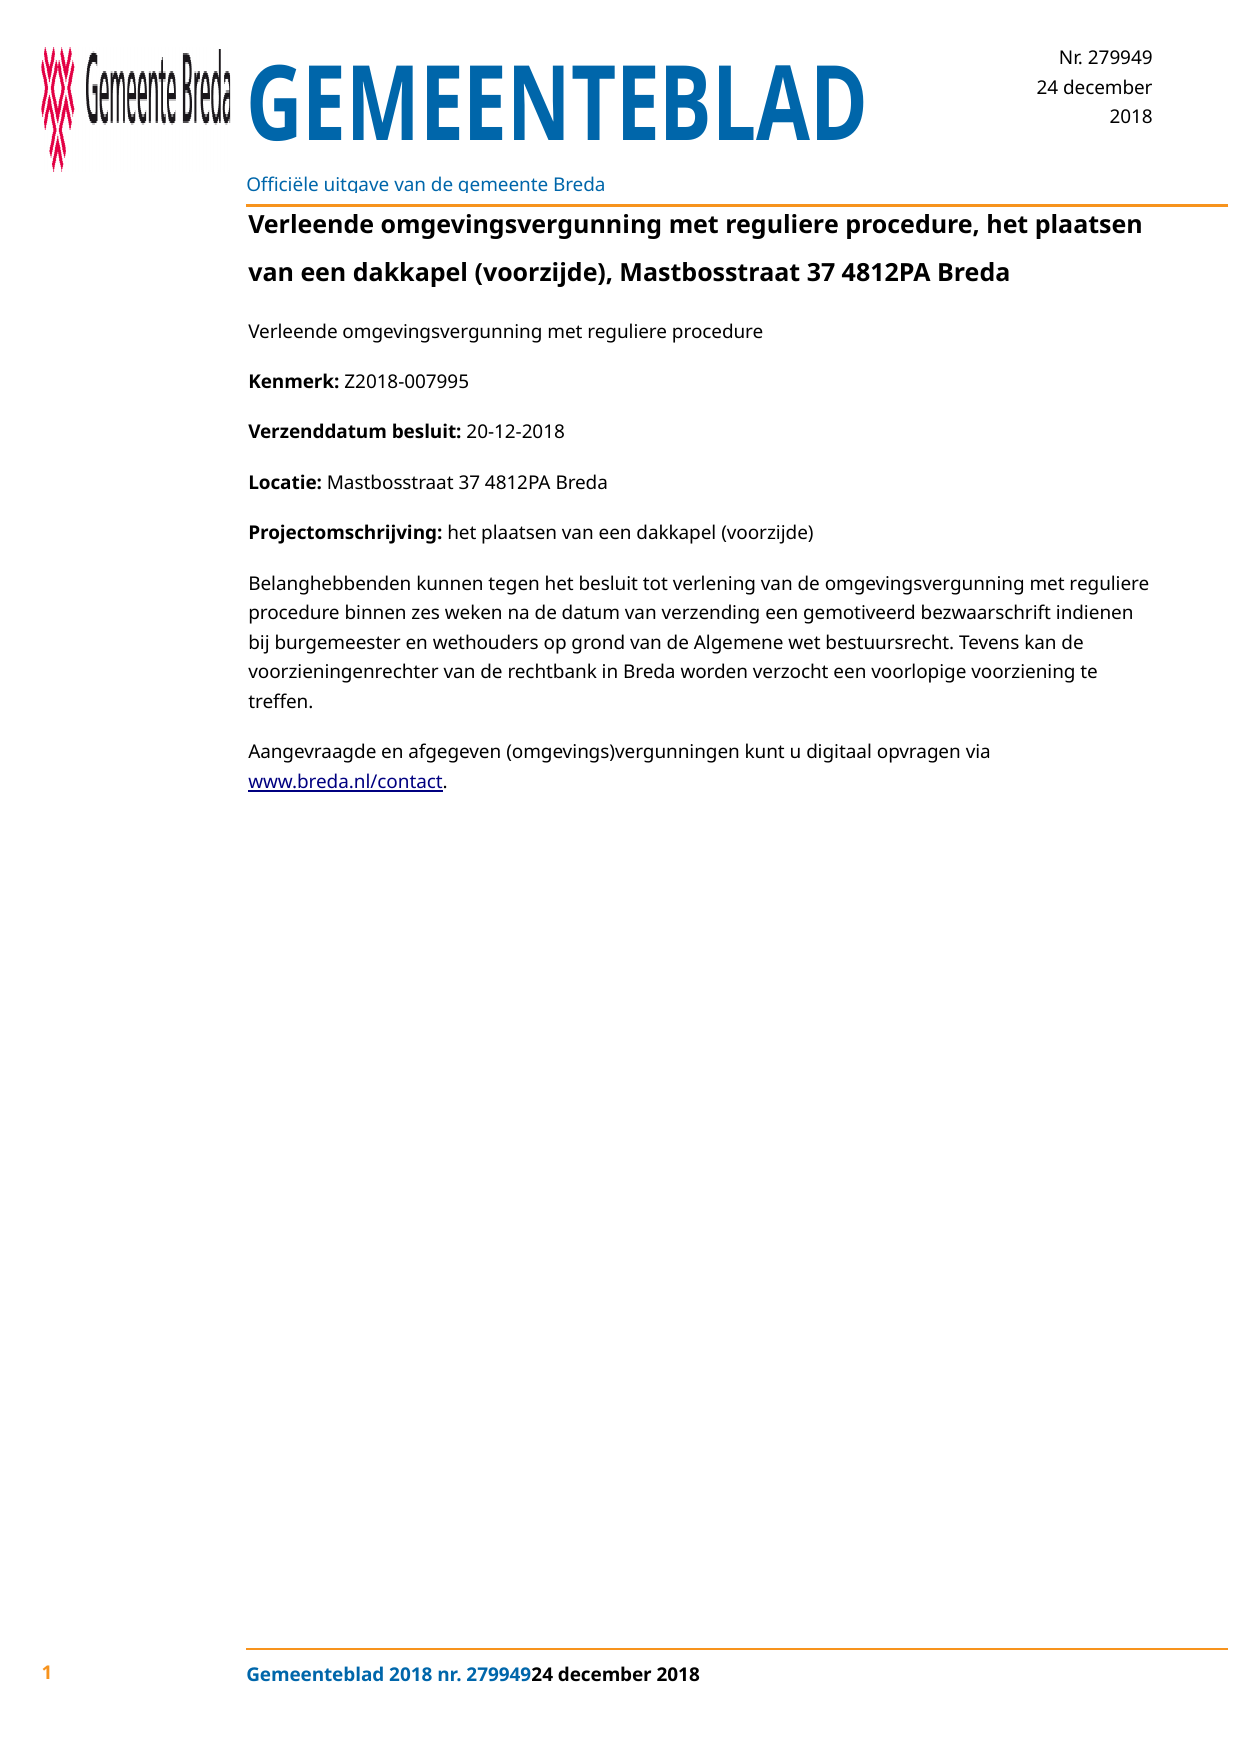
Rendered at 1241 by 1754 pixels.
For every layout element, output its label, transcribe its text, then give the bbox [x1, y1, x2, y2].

text Verleende omgevingsvergunning met reguliere procedure [248, 318, 1152, 344]
text Verleende omgevingsvergunning met reguliere procedure, het plaatsen van een dakkapel (voorzijde), Mastbosstraat 37 4812PA Breda [248, 207, 1152, 288]
text Projectomschrijving: het plaatsen van een dakkapel (voorzijde) [248, 519, 1152, 545]
text Kenmerk: Z2018-007995 [248, 368, 1152, 394]
text Locatie: Mastbosstraat 37 4812PA Breda [248, 469, 1152, 495]
text Verzenddatum besluit: 20-12-2018 [248, 419, 1152, 444]
text Belanghebbenden kunnen tegen het besluit tot verlening van de omgevingsvergunning met reguliere procedure binnen zes weken na de datum van verzending een gemotiveerd bezwaarschrift indienen bij burgemeester en wethouders op grond van de Algemene wet bestuursrecht. Tevens kan de voorzieningenrechter van de rechtbank in Breda worden verzocht een voorlopige voorziening te treffen. [248, 570, 1152, 714]
picture [41, 47, 231, 172]
text Aangevraagde en afgegeven (omgevings)vergunningen kunt u digitaal opvragen via www.breda.nl/contact. [248, 739, 1152, 794]
